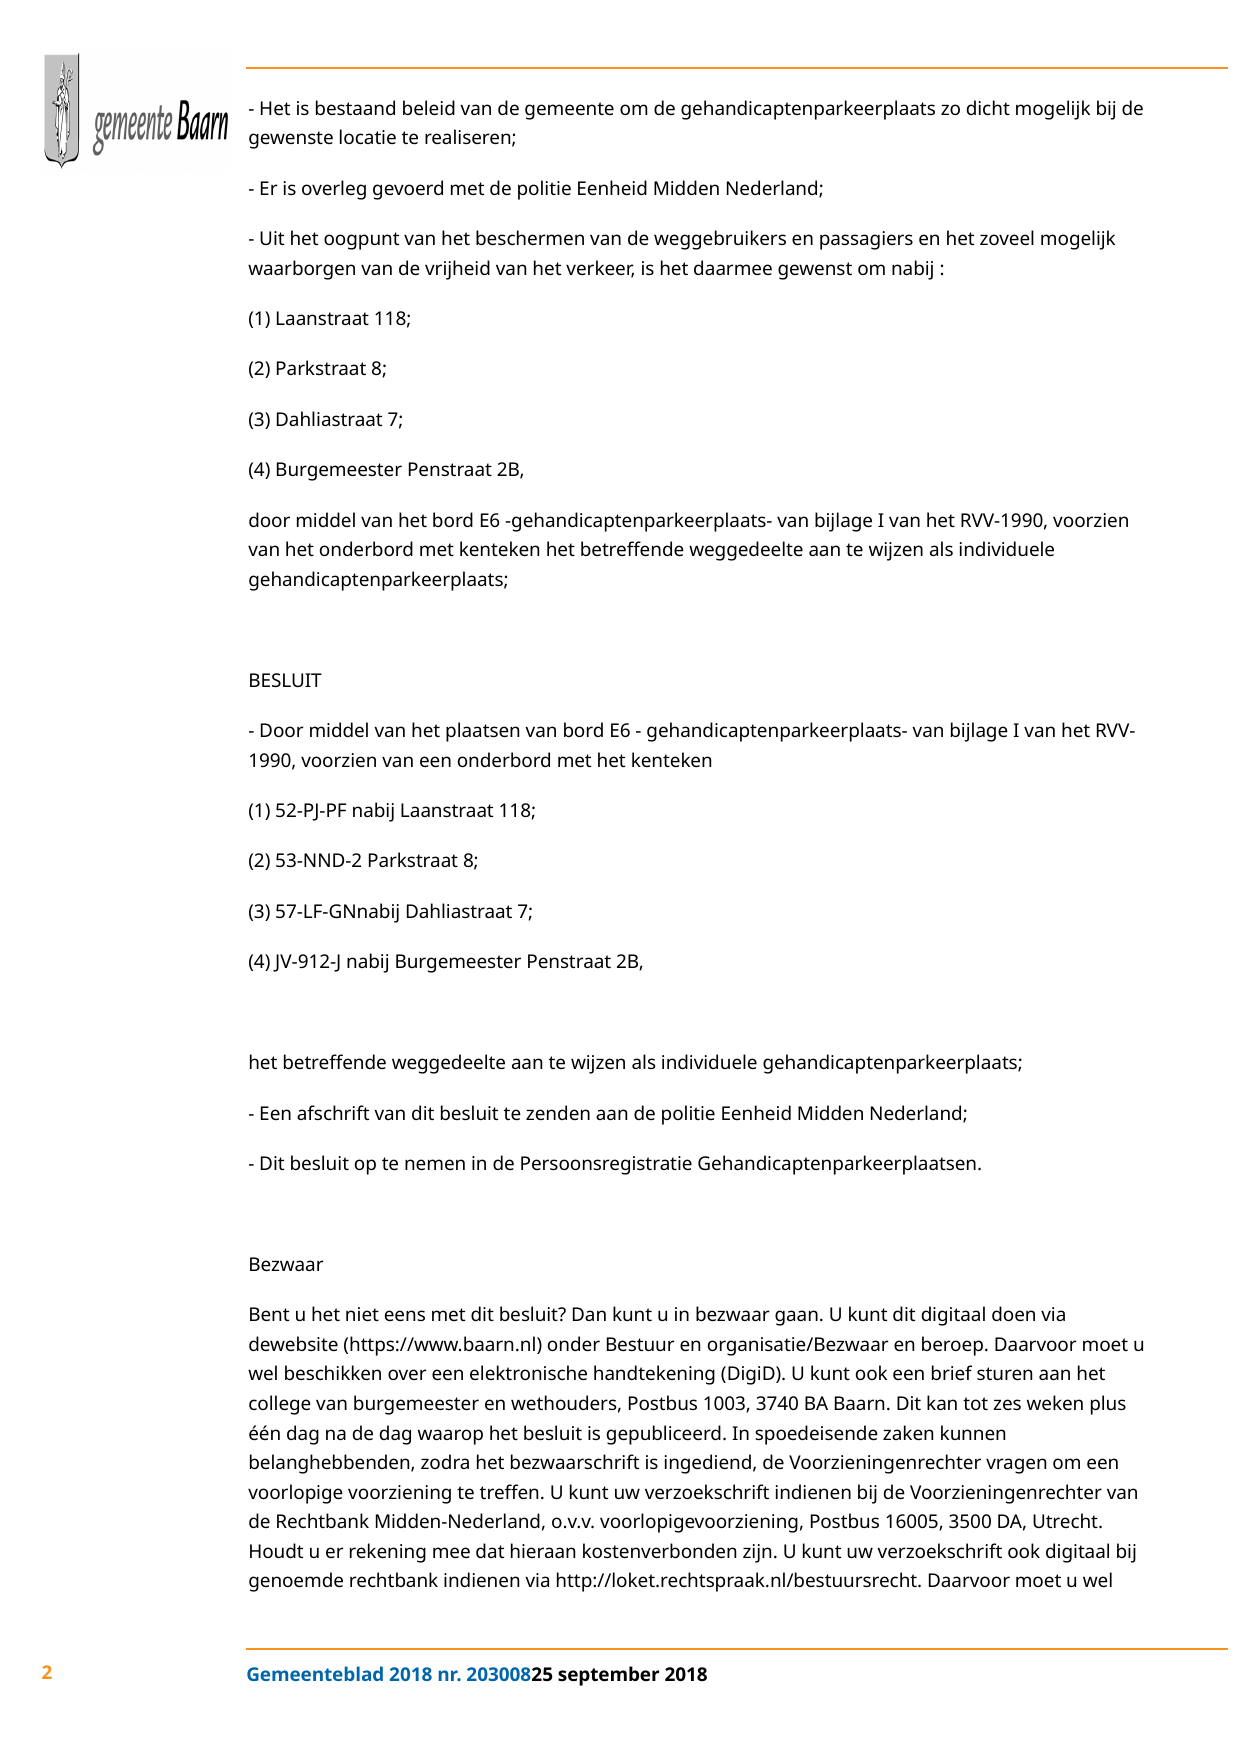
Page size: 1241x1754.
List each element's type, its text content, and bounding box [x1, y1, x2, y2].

text door middel van het bord E6 -gehandicaptenparkeerplaats- van bijlage I van het RVV-1990, voorzien van het onderbord met kenteken het betreffende weggedeelte aan te wijzen als individuele gehandicaptenparkeerplaats; [248, 507, 1152, 592]
text BESLUIT [248, 667, 1152, 693]
text (3) 57-LF-GNnabij Dahliastraat 7; [248, 898, 1152, 924]
text - Een afschrift van dit besluit te zenden aan de politie Eenheid Midden Nederland; [248, 1100, 1152, 1126]
picture [41, 47, 231, 172]
text Bezwaar [248, 1251, 1152, 1277]
text het betreffende weggedeelte aan te wijzen als individuele gehandicaptenparkeerplaats; [248, 1049, 1152, 1075]
text - Dit besluit op te nemen in de Persoonsregistratie Gehandicaptenparkeerplaatsen. [248, 1150, 1152, 1176]
text (2) 53-NND-2 Parkstraat 8; [248, 848, 1152, 873]
text - Uit het oogpunt van het beschermen van de weggebruikers en passagiers en het zoveel mogelijk waarborgen van de vrijheid van het verkeer, is het daarmee gewenst om nabij : [248, 225, 1152, 281]
text Bent u het niet eens met dit besluit? Dan kunt u in bezwaar gaan. U kunt dit digitaal doen via dewebsite (https://www.baarn.nl) onder Bestuur en organisatie/Bezwaar en beroep. Daarvoor moet u wel beschikken over een elektronische handtekening (DigiD). U kunt ook een brief sturen aan het college van burgemeester en wethouders, Postbus 1003, 3740 BA Baarn. Dit kan tot zes weken plus één dag na de dag waarop het besluit is gepubliceerd. In spoedeisende zaken kunnen belanghebbenden, zodra het bezwaarschrift is ingediend, de Voorzieningenrechter vragen om een voorlopige voorziening te treffen. U kunt uw verzoekschrift indienen bij de Voorzieningenrechter van de Rechtbank Midden-Nederland, o.v.v. voorlopigevoorziening, Postbus 16005, 3500 DA, Utrecht. Houdt u er rekening mee dat hieraan kostenverbonden zijn. U kunt uw verzoekschrift ook digitaal bij genoemde rechtbank indienen via http://loket.rechtspraak.nl/bestuursrecht. Daarvoor moet u wel [248, 1301, 1152, 1593]
text (1) Laanstraat 118; [248, 305, 1152, 331]
text (2) Parkstraat 8; [248, 356, 1152, 381]
text (4) JV-912-J nabij Burgemeester Penstraat 2B, [248, 948, 1152, 974]
text (4) Burgemeester Penstraat 2B, [248, 456, 1152, 482]
text - Het is bestaand beleid van de gemeente om de gehandicaptenparkeerplaats zo dicht mogelijk bij de gewenste locatie te realiseren; [248, 95, 1152, 150]
text (1) 52-PJ-PF nabij Laanstraat 118; [248, 797, 1152, 823]
text - Door middel van het plaatsen van bord E6 - gehandicaptenparkeerplaats- van bijlage I van het RVV-1990, voorzien van een onderbord met het kenteken [248, 717, 1152, 773]
text - Er is overleg gevoerd met de politie Eenheid Midden Nederland; [248, 175, 1152, 201]
text (3) Dahliastraat 7; [248, 406, 1152, 432]
